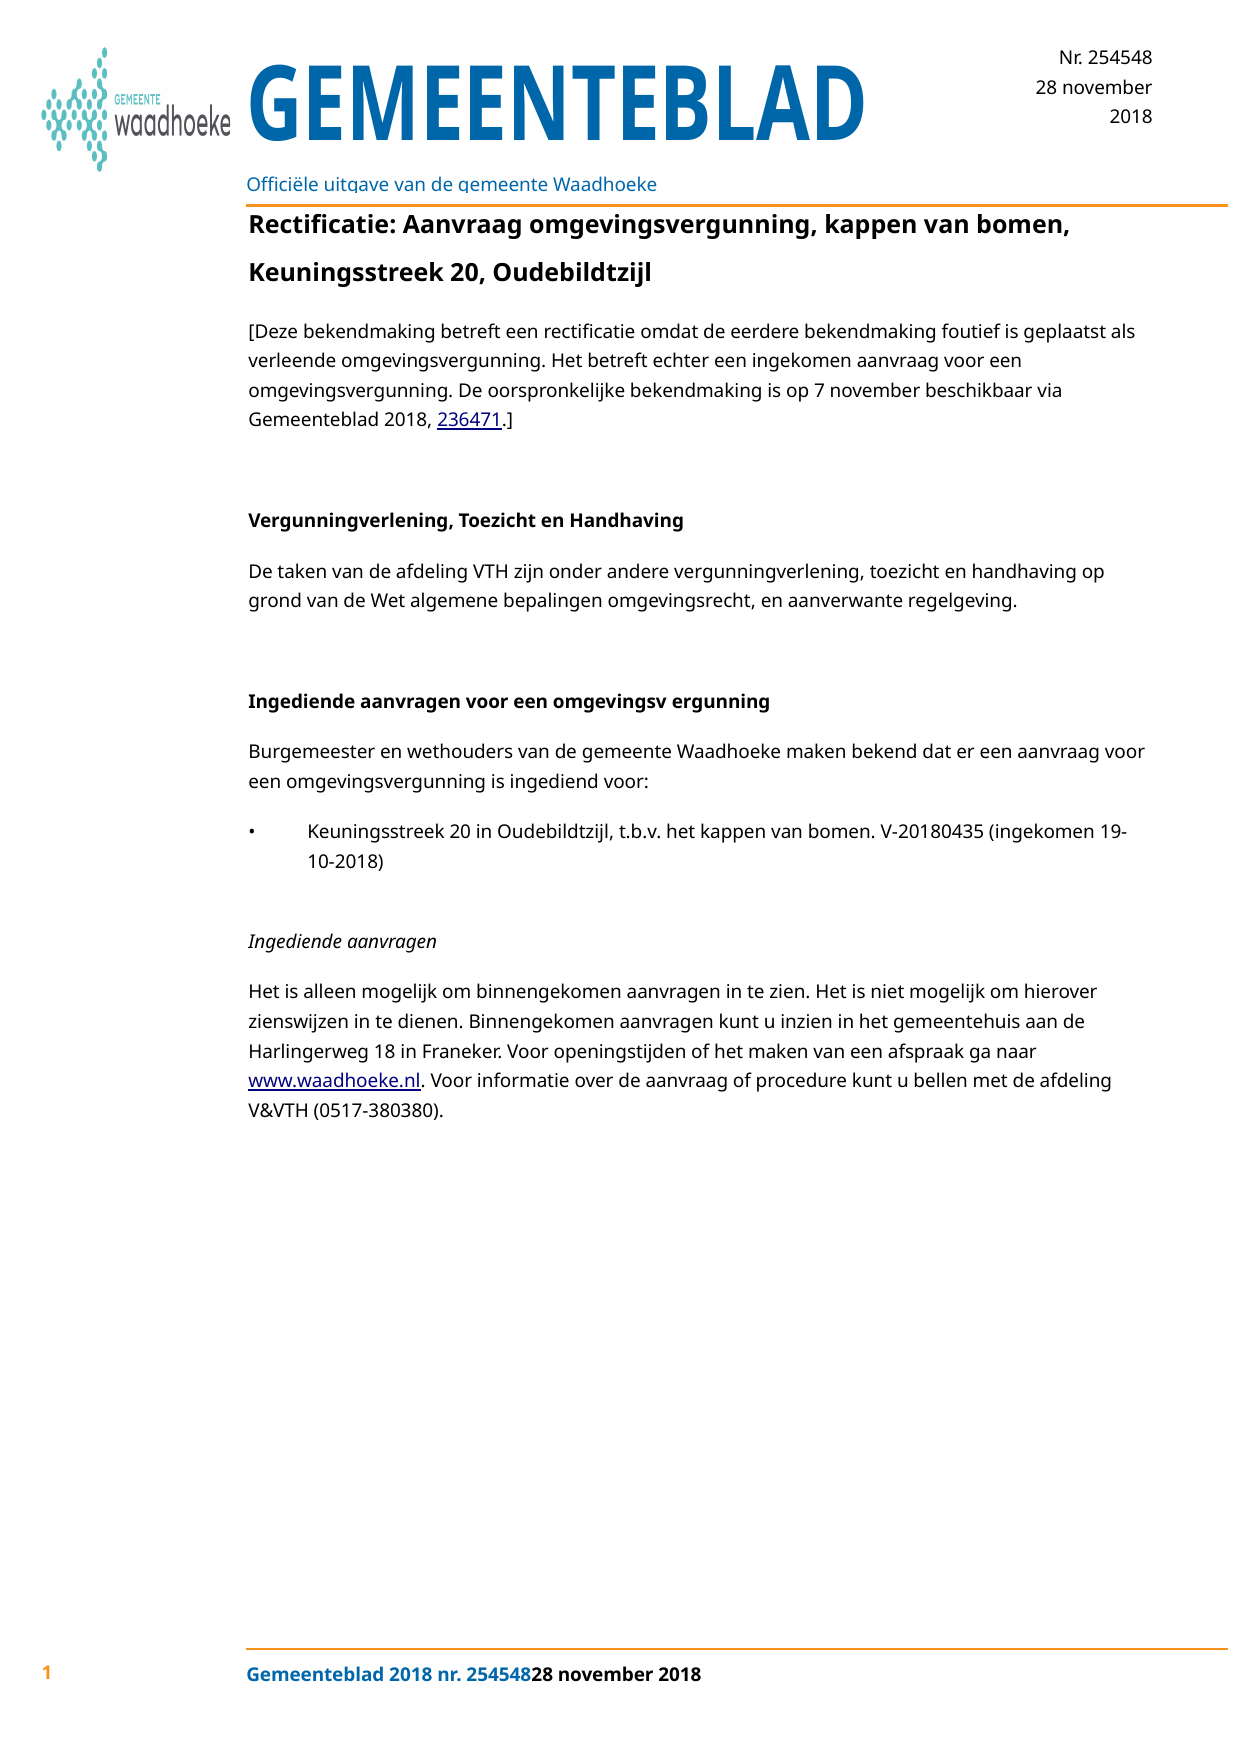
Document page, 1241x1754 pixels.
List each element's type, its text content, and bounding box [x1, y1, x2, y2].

text De taken van de afdeling VTH zijn onder andere vergunningverlening, toezicht en handhaving op grond van de Wet algemene bepalingen omgevingsrecht, en aanverwante regelgeving. [248, 558, 1152, 613]
text Ingediende aanvragen voor een omgevingsv ergunning [248, 688, 1152, 714]
picture [41, 47, 231, 172]
text [Deze bekendmaking betreft een rectificatie omdat de eerdere bekendmaking foutief is geplaatst als verleende omgevingsvergunning. Het betreft echter een ingekomen aanvraag voor een omgevingsvergunning. De oorspronkelijke bekendmaking is op 7 november beschikbaar via Gemeenteblad 2018, 236471.] [248, 318, 1152, 432]
list Keuningsstreek 20 in Oudebildtzijl, t.b.v. het kappen van bomen. V-20180435 (ingekomen 19-10-2018) [248, 819, 1152, 874]
text Het is alleen mogelijk om binnengekomen aanvragen in te zien. Het is niet mogelijk om hierover zienswijzen in te dienen. Binnengekomen aanvragen kunt u inzien in het gemeentehuis aan de Harlingerweg 18 in Franeker. Voor openingstijden of het maken van een afspraak ga naar www.waadhoeke.nl. Voor informatie over de aanvraag of procedure kunt u bellen met de afdeling V&VTH (0517-380380). [248, 979, 1152, 1123]
text Ingediende aanvragen [248, 928, 1152, 954]
text Rectificatie: Aanvraag omgevingsvergunning, kappen van bomen, Keuningsstreek 20, Oudebildtzijl [248, 207, 1152, 288]
text Vergunningverlening, Toezicht en Handhaving [248, 507, 1152, 533]
text Burgemeester en wethouders van de gemeente Waadhoeke maken bekend dat er een aanvraag voor een omgevingsvergunning is ingediend voor: [248, 739, 1152, 794]
